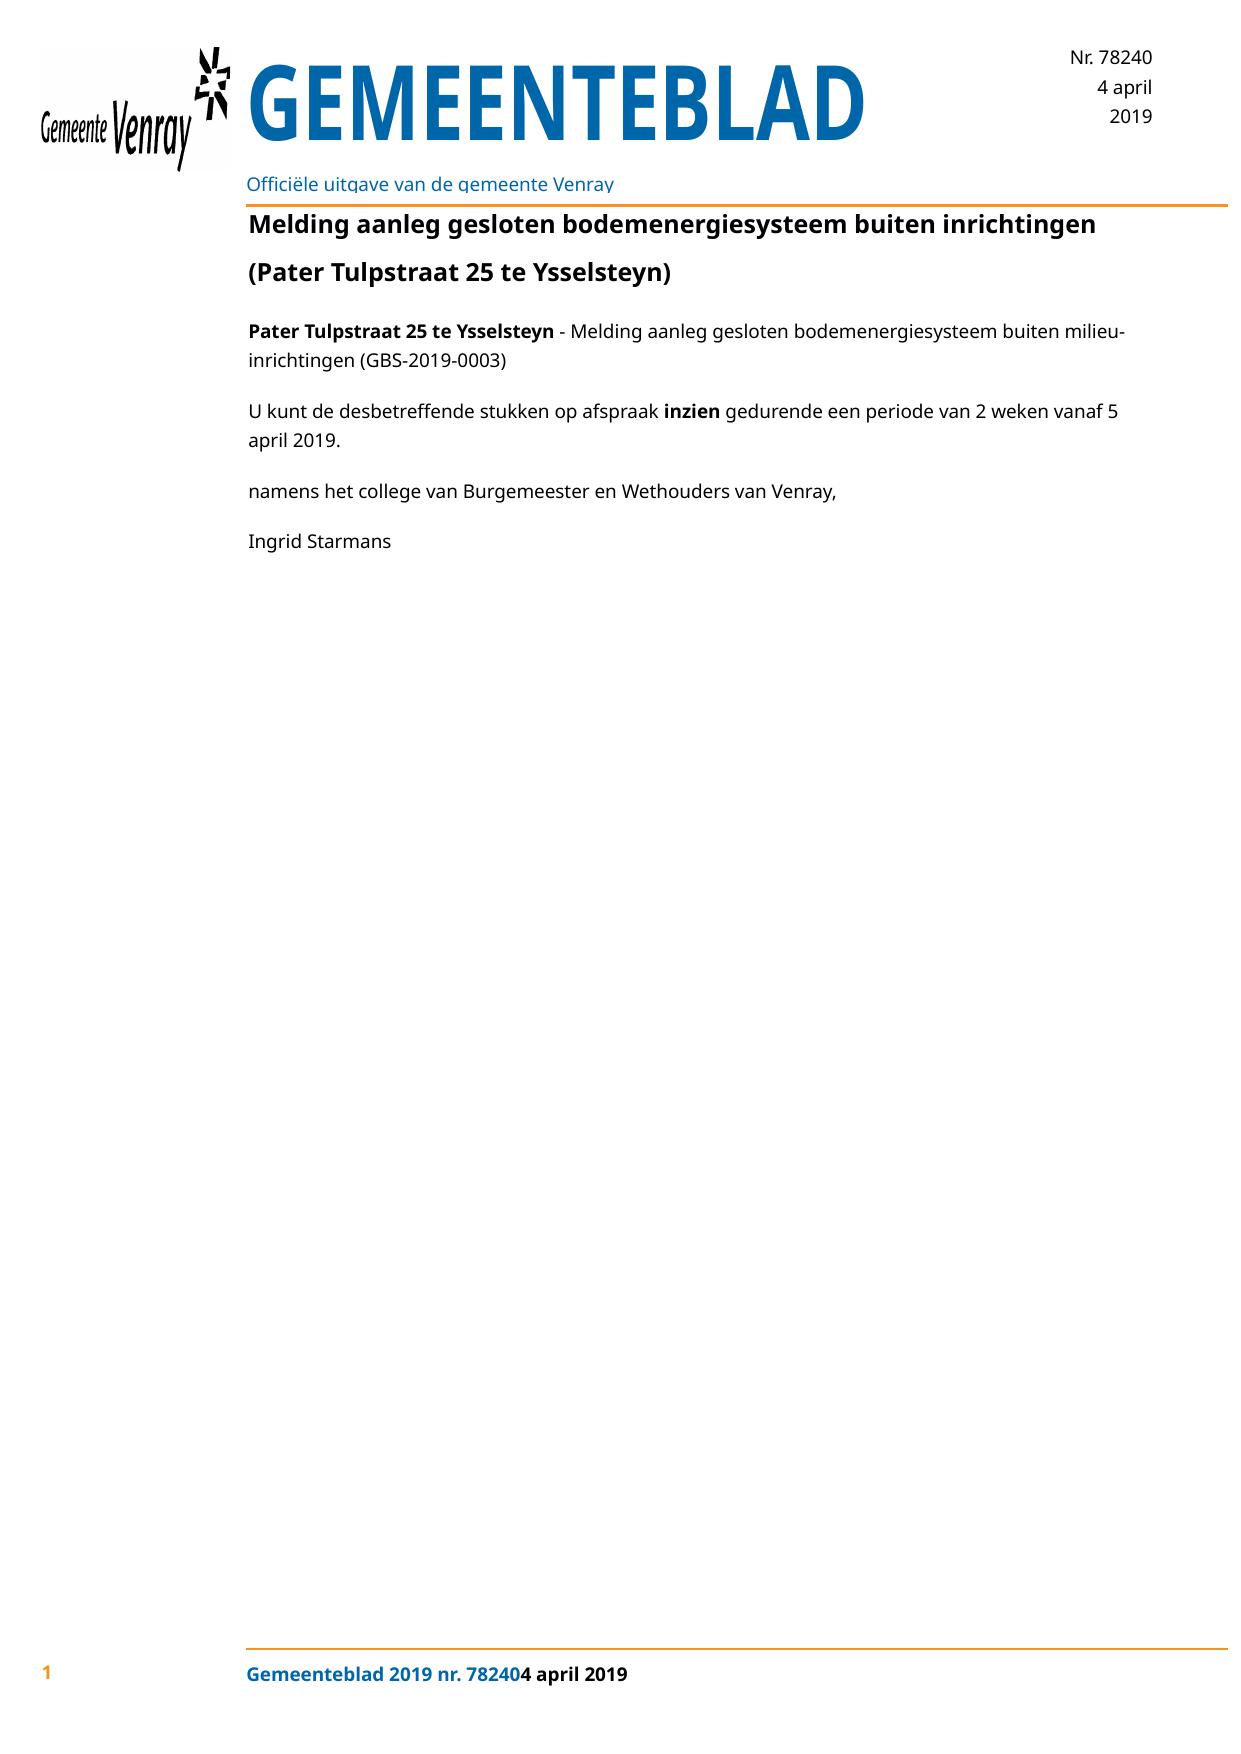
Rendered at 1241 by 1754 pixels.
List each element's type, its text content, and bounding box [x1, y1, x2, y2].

text namens het college van Burgemeester en Wethouders van Venray, [248, 478, 1152, 504]
text Pater Tulpstraat 25 te Ysselsteyn - Melding aanleg gesloten bodemenergiesysteem buiten milieu-inrichtingen (GBS-2019-0003) [248, 318, 1152, 373]
text U kunt de desbetreffende stukken op afspraak inzien gedurende een periode van 2 weken vanaf 5 april 2019. [248, 398, 1152, 453]
text Melding aanleg gesloten bodemenergiesysteem buiten inrichtingen (Pater Tulpstraat 25 te Ysselsteyn) [248, 207, 1152, 288]
text Ingrid Starmans [248, 528, 1152, 554]
picture [41, 47, 231, 172]
